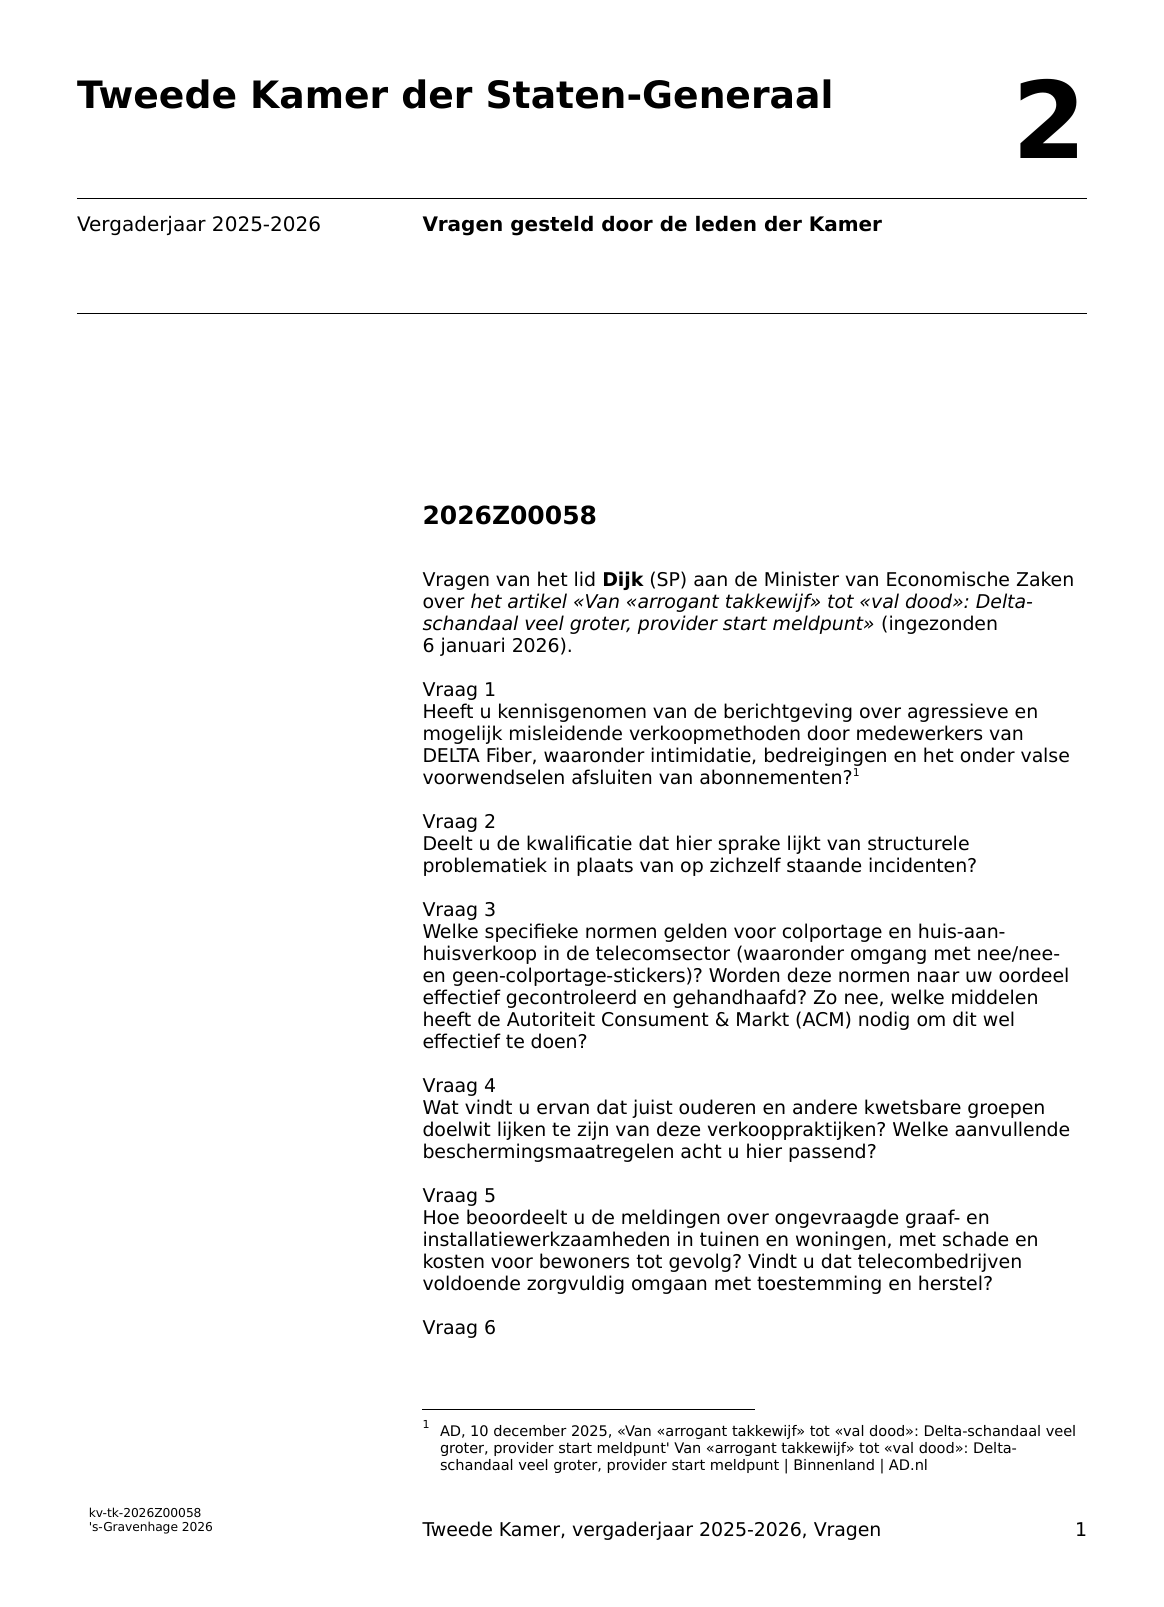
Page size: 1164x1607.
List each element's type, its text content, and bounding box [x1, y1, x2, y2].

text Hoe beoordeelt u de meldingen over ongevraagde graaf- en installatiewerkzaamheden in tuinen en woningen, met schade en kosten voor bewoners tot gevolg? Vindt u dat telecombedrijven voldoende zorgvuldig omgaan met toestemming en herstel? [422, 1207, 1087, 1295]
text Vraag 2 [422, 811, 1087, 833]
text 2026Z00058 [422, 501, 1087, 531]
text 's-Gravenhage 2026 [88, 1520, 323, 1534]
text Vraag 1 [422, 679, 1087, 701]
table_header 2 [886, 59, 1087, 198]
text Vraag 3 [422, 899, 1087, 921]
text Vraag 5 [422, 1185, 1087, 1207]
text Heeft u kennisgenomen van de berichtgeving over agressieve en mogelijk misleidende verkoopmethoden door medewerkers van DELTA Fiber, waaronder intimidatie, bedreigingen en het onder valse voorwendselen afsluiten van abonnementen? [422, 701, 1087, 789]
text Deelt u de kwalificatie dat hier sprake lijkt van structurele problematiek in plaats van op zichzelf staande incidenten? [422, 833, 1087, 877]
table_cell Vragen gesteld door de leden der Kamer [422, 199, 1087, 313]
table_header Tweede Kamer der Staten-Generaal [77, 59, 886, 198]
text Vragen van het lid Dijk (SP) aan de Minister van Economische Zaken over het artikel «Van «arrogant takkewijf» tot «val dood»: Delta-schandaal veel groter, provider start meldpunt» (ingezonden 6 januari 2026). [422, 569, 1087, 657]
text AD, 10 december 2025, «Van «arrogant takkewijf» tot «val dood»: Delta-schandaal veel groter, provider start meldpunt' Van «arrogant takkewijf» tot «val dood»: Delta-schandaal veel groter, provider start meldpunt | Binnenland | AD.nl [422, 1418, 1087, 1474]
text kv-tk-2026Z00058 [88, 1506, 323, 1520]
table_cell Vergaderjaar 2025-2026 [77, 199, 422, 313]
text Welke specifieke normen gelden voor colportage en huis-aan-huisverkoop in de telecomsector (waaronder omgang met nee/nee- en geen-colportage-stickers)? Worden deze normen naar uw oordeel effectief gecontroleerd en gehandhaafd? Zo nee, welke middelen heeft de Autoriteit Consument & Markt (ACM) nodig om dit wel effectief te doen? [422, 921, 1087, 1053]
text Vraag 6 [422, 1317, 1087, 1339]
text Wat vindt u ervan dat juist ouderen en andere kwetsbare groepen doelwit lijken te zijn van deze verkooppraktijken? Welke aanvullende beschermingsmaatregelen acht u hier passend? [422, 1097, 1087, 1163]
text Vraag 4 [422, 1075, 1087, 1097]
